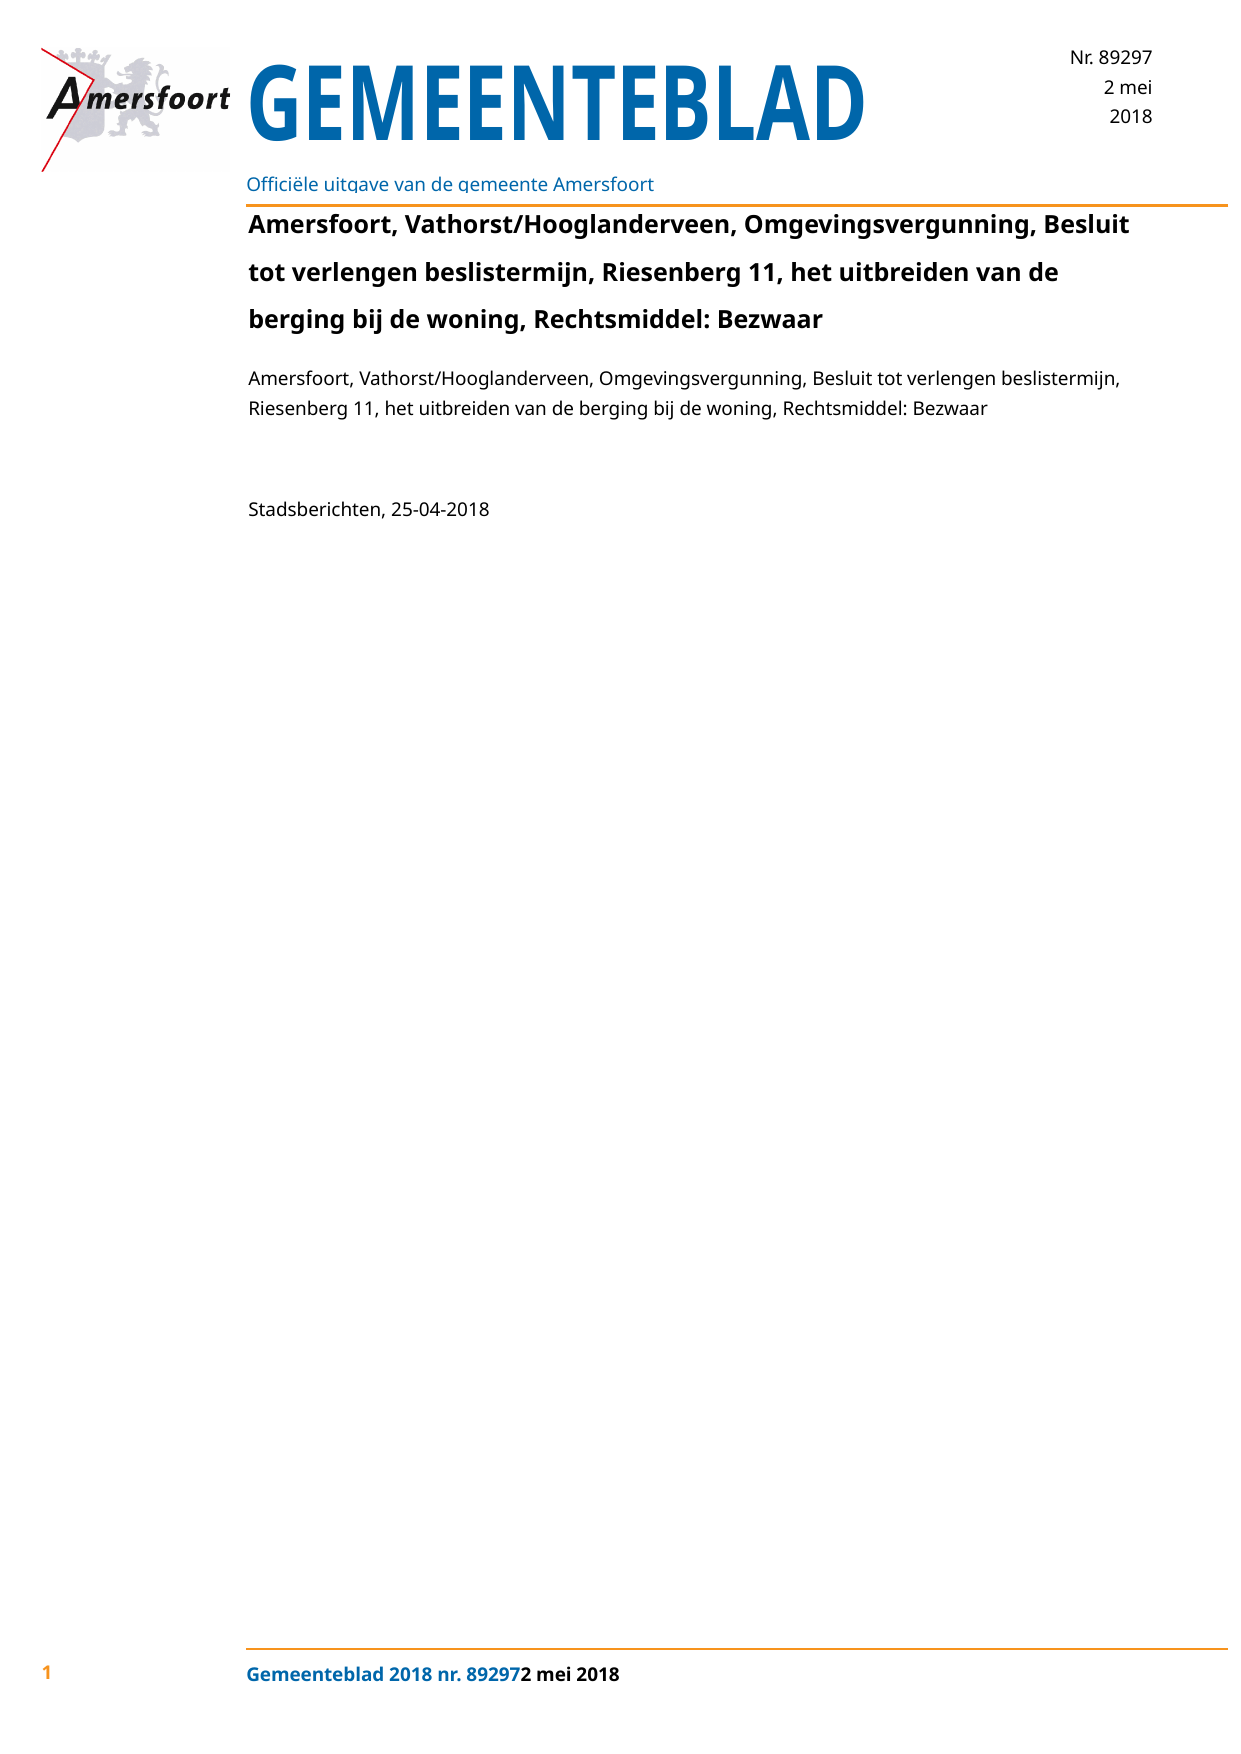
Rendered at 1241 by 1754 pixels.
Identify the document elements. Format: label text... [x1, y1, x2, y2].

text Amersfoort, Vathorst/Hooglanderveen, Omgevingsvergunning, Besluit tot verlengen beslistermijn, Riesenberg 11, het uitbreiden van de berging bij de woning, Rechtsmiddel: Bezwaar [248, 207, 1152, 336]
text Stadsberichten, 25-04-2018 [248, 496, 1152, 522]
picture [41, 47, 231, 172]
text Amersfoort, Vathorst/Hooglanderveen, Omgevingsvergunning, Besluit tot verlengen beslistermijn, Riesenberg 11, het uitbreiden van de berging bij de woning, Rechtsmiddel: Bezwaar [248, 366, 1152, 421]
